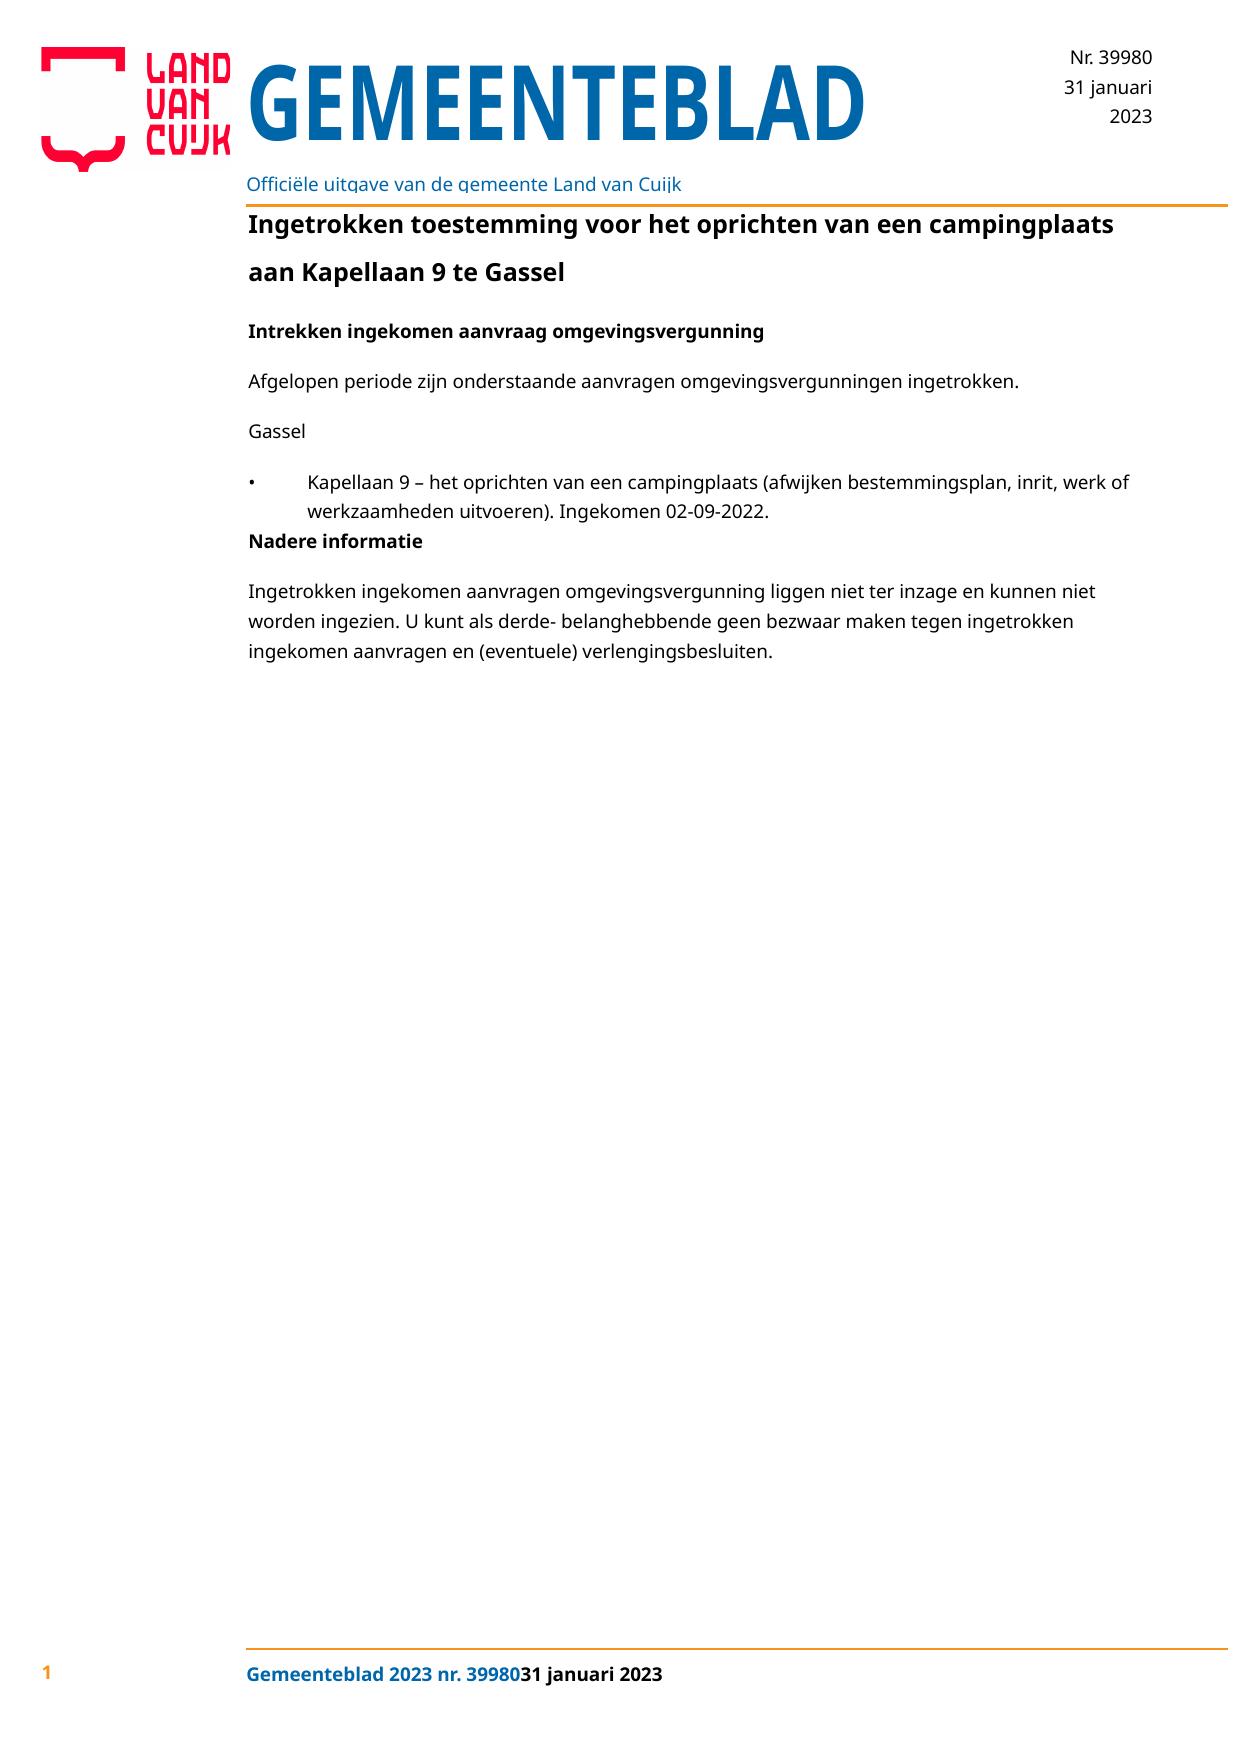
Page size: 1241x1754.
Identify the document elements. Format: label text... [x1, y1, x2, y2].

text Gassel [248, 419, 1152, 444]
text Ingetrokken ingekomen aanvragen omgevingsvergunning liggen niet ter inzage en kunnen niet worden ingezien. U kunt als derde- belanghebbende geen bezwaar maken tegen ingetrokken ingekomen aanvragen en (eventuele) verlengingsbesluiten. [248, 579, 1152, 664]
text Nadere informatie [248, 528, 1152, 554]
text Afgelopen periode zijn onderstaande aanvragen omgevingsvergunningen ingetrokken. [248, 368, 1152, 394]
text Ingetrokken toestemming voor het oprichten van een campingplaats aan Kapellaan 9 te Gassel [248, 207, 1152, 288]
text Intrekken ingekomen aanvraag omgevingsvergunning [248, 318, 1152, 344]
list Kapellaan 9 – het oprichten van een campingplaats (afwijken bestemmingsplan, inrit, werk of werkzaamheden uitvoeren). Ingekomen 02-09-2022. [248, 469, 1152, 524]
picture [41, 47, 231, 172]
